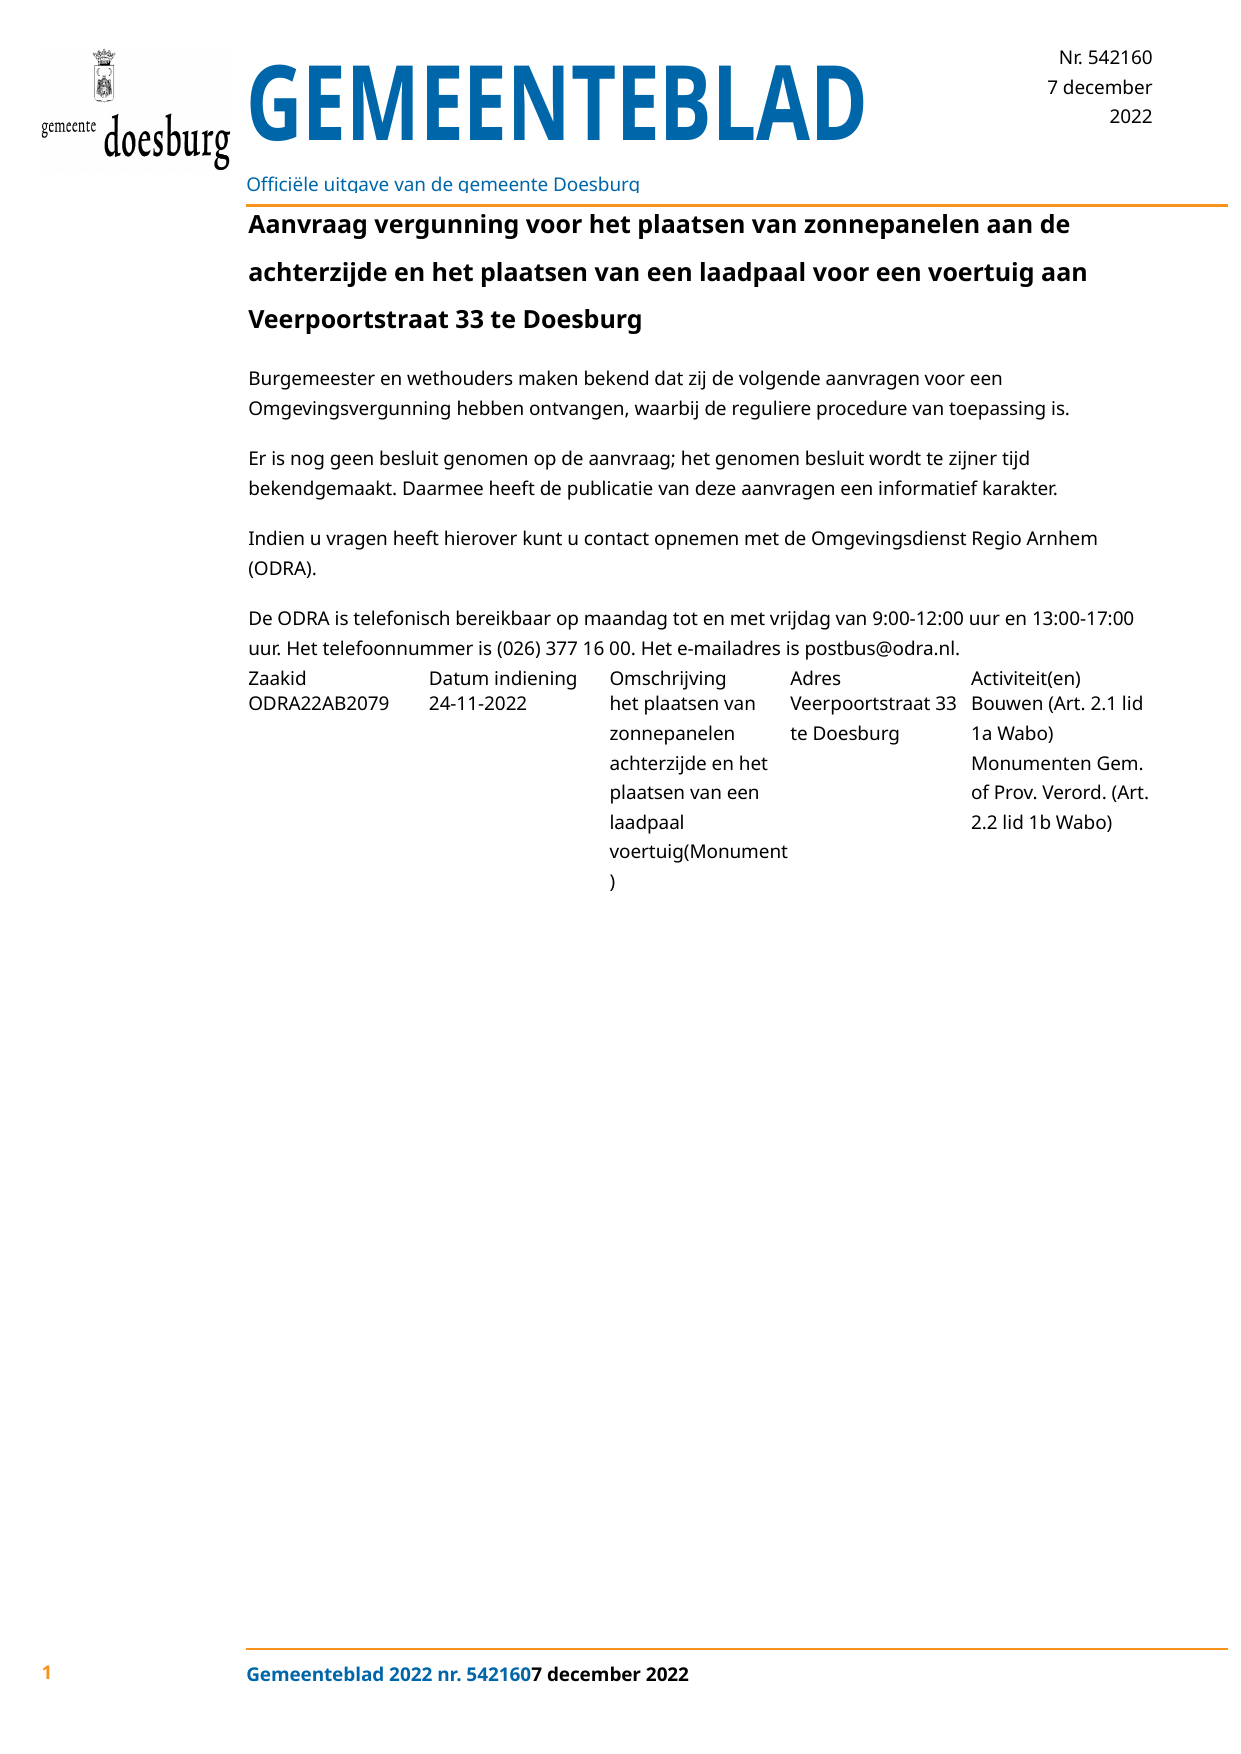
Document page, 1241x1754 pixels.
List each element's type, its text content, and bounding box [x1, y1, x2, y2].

text Aanvraag vergunning voor het plaatsen van zonnepanelen aan de achterzijde en het plaatsen van een laadpaal voor een voertuig aan Veerpoortstraat 33 te Doesburg [248, 207, 1152, 336]
text De ODRA is telefonisch bereikbaar op maandag tot en met vrijdag van 9:00-12:00 uur en 13:00-17:00 uur. Het telefoonnummer is (026) 377 16 00. Het e-mailadres is postbus@odra.nl. [248, 606, 1152, 661]
text Burgemeester en wethouders maken bekend dat zij de volgende aanvragen voor een Omgevingsvergunning hebben ontvangen, waarbij de reguliere procedure van toepassing is. [248, 366, 1152, 421]
table_header Omschrijving [609, 665, 790, 691]
picture [41, 47, 231, 172]
table_cell Veerpoortstraat 33 te Doesburg [790, 691, 971, 894]
table_header Activiteit(en) [971, 665, 1152, 691]
table_header Datum indiening [429, 665, 609, 691]
text Indien u vragen heeft hierover kunt u contact opnemen met de Omgevingsdienst Regio Arnhem (ODRA). [248, 526, 1152, 581]
table_cell het plaatsen van zonnepanelen achterzijde en het plaatsen van een laadpaal voertuig(Monument) [609, 691, 790, 894]
text Er is nog geen besluit genomen op de aanvraag; het genomen besluit wordt te zijner tijd bekendgemaakt. Daarmee heeft de publicatie van deze aanvragen een informatief karakter. [248, 446, 1152, 501]
table_cell Bouwen (Art. 2.1 lid 1a Wabo) Monumenten Gem. of Prov. Verord. (Art. 2.2 lid 1b Wabo) [971, 691, 1152, 894]
table_header Zaakid [248, 665, 429, 691]
table_header Adres [790, 665, 971, 691]
table_cell 24-11-2022 [429, 691, 609, 894]
table_cell ODRA22AB2079 [248, 691, 429, 894]
